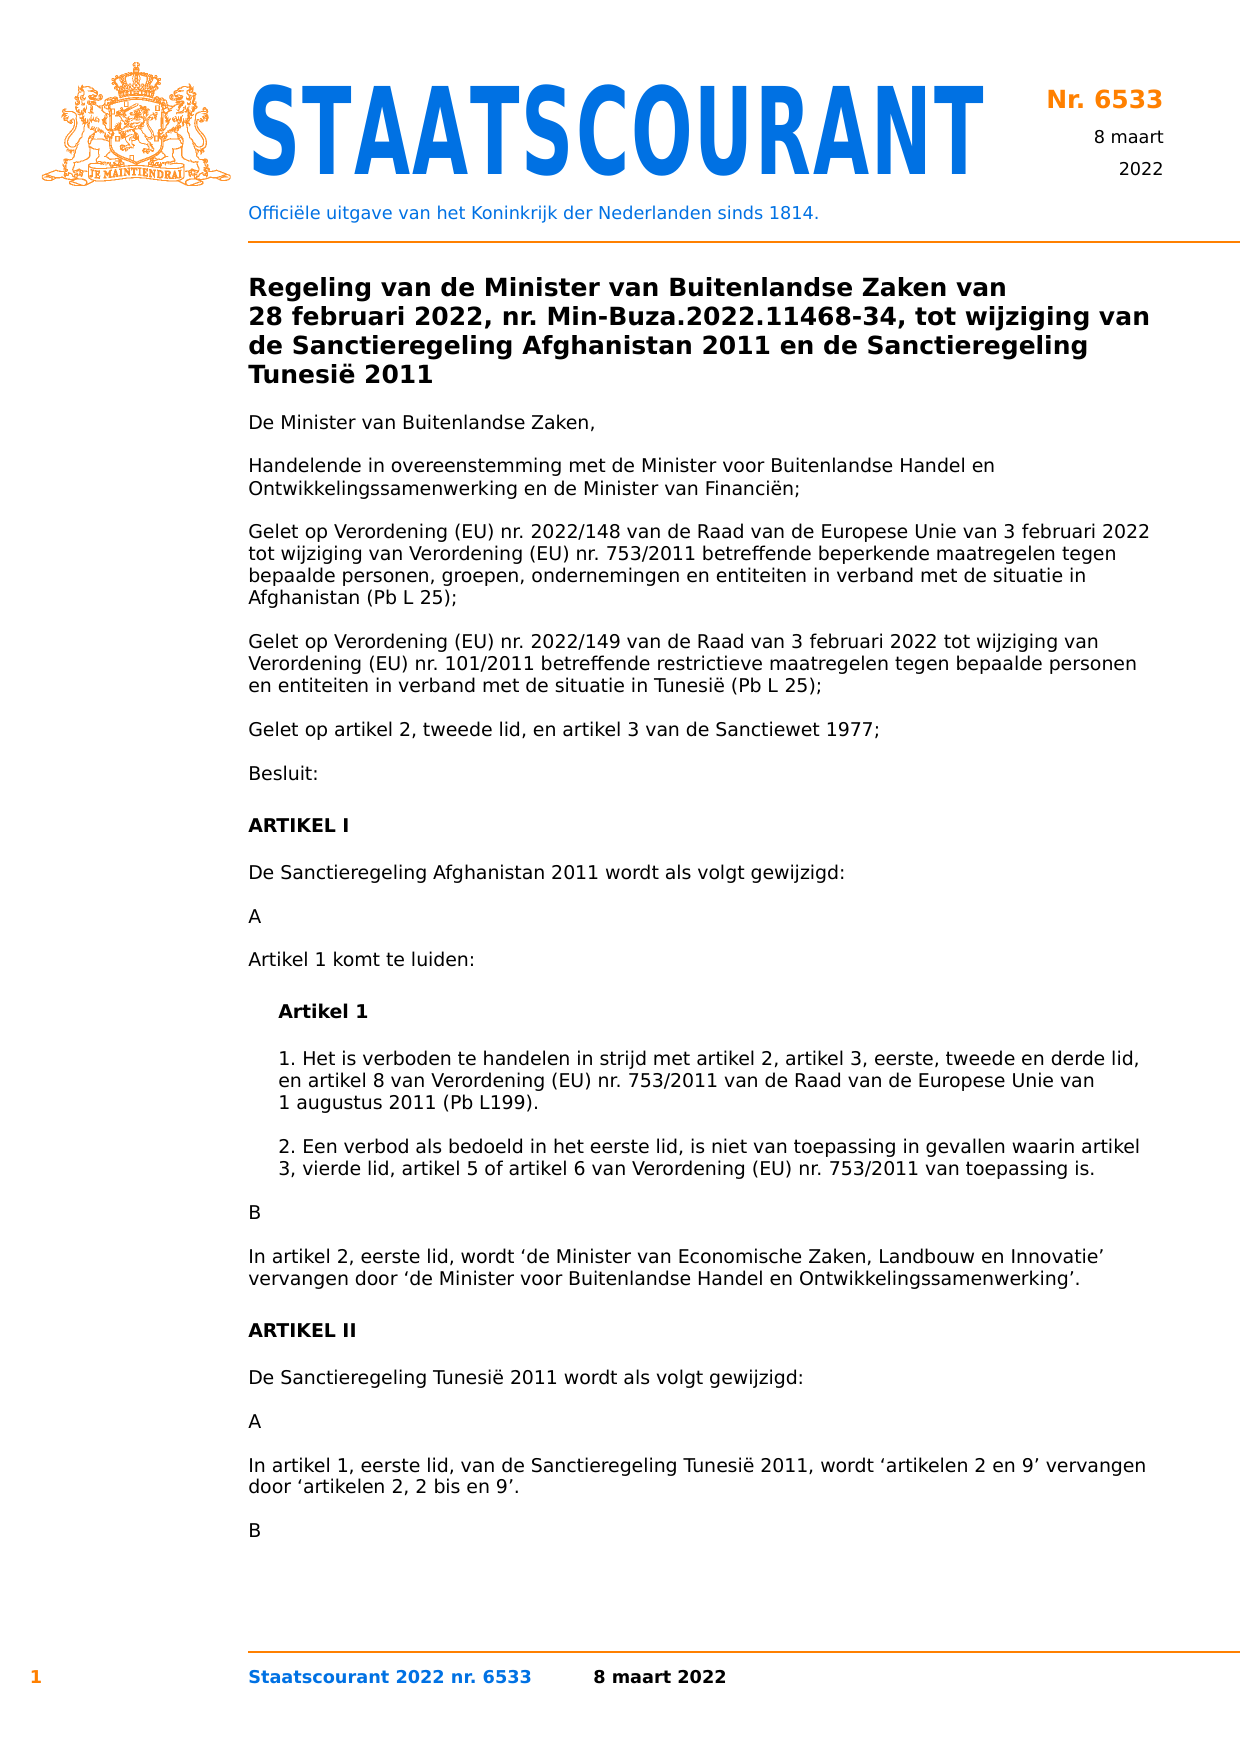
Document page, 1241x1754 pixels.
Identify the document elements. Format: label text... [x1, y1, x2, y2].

text B [248, 1520, 1163, 1542]
text Artikel 1 komt te luiden: [248, 949, 1163, 971]
table_header Nr. 6533 [998, 62, 1240, 121]
text De Minister van Buitenlandse Zaken, [248, 412, 1163, 433]
subtitle ARTIKEL I [248, 815, 1163, 837]
text De Sanctieregeling Afghanistan 2011 wordt als volgt gewijzigd: [248, 862, 1163, 884]
subtitle ARTIKEL II [248, 1320, 1163, 1342]
text In artikel 2, eerste lid, wordt ‘de Minister van Economische Zaken, Landbouw en Innovatie’ vervangen door ‘de Minister voor Buitenlandse Handel en Ontwikkelingssamenwerking’. [248, 1246, 1163, 1290]
table_header STAATSCOURANT [248, 62, 998, 203]
text A [248, 906, 1163, 927]
table_cell 8 maart [998, 121, 1240, 153]
text In artikel 1, eerste lid, van de Sanctieregeling Tunesië 2011, wordt ‘artikelen 2 en 9’ vervangen door ‘artikelen 2, 2 bis en 9’. [248, 1454, 1163, 1498]
text 1. Het is verboden te handelen in strijd met artikel 2, artikel 3, eerste, tweede en derde lid, en artikel 8 van Verordening (EU) nr. 753/2011 van de Raad van de Europese Unie van 1 augustus 2011 (Pb L199). [278, 1048, 1163, 1114]
picture [41, 62, 231, 186]
table_cell 2022 [998, 153, 1240, 203]
subtitle Regeling van de Minister van Buitenlandse Zaken van 28 februari 2022, nr. Min-Buza.2022.11468-34, tot wijziging van de Sanctieregeling Afghanistan 2011 en de Sanctieregeling Tunesië 2011 [248, 273, 1163, 390]
subtitle Artikel 1 [278, 1001, 1163, 1023]
text Besluit: [248, 763, 1163, 785]
text 2. Een verbod als bedoeld in het eerste lid, is niet van toepassing in gevallen waarin artikel 3, vierde lid, artikel 5 of artikel 6 van Verordening (EU) nr. 753/2011 van toepassing is. [278, 1136, 1163, 1180]
table_cell Officiële uitgave van het Koninkrijk der Nederlanden sinds 1814. [248, 203, 1240, 241]
text Gelet op Verordening (EU) nr. 2022/149 van de Raad van 3 februari 2022 tot wijziging van Verordening (EU) nr. 101/2011 betreffende restrictieve maatregelen tegen bepaalde personen en entiteiten in verband met de situatie in Tunesië (Pb L 25); [248, 631, 1163, 697]
text Handelende in overeenstemming met de Minister voor Buitenlandse Handel en Ontwikkelingssamenwerking en de Minister van Financiën; [248, 455, 1163, 499]
text De Sanctieregeling Tunesië 2011 wordt als volgt gewijzigd: [248, 1367, 1163, 1389]
text A [248, 1411, 1163, 1433]
table_header [25, 62, 248, 241]
text Gelet op Verordening (EU) nr. 2022/148 van de Raad van de Europese Unie van 3 februari 2022 tot wijziging van Verordening (EU) nr. 753/2011 betreffende beperkende maatregelen tegen bepaalde personen, groepen, ondernemingen en entiteiten in verband met de situatie in Afghanistan (Pb L 25); [248, 521, 1163, 609]
text B [248, 1202, 1163, 1224]
text Gelet op artikel 2, tweede lid, en artikel 3 van de Sanctiewet 1977; [248, 719, 1163, 741]
